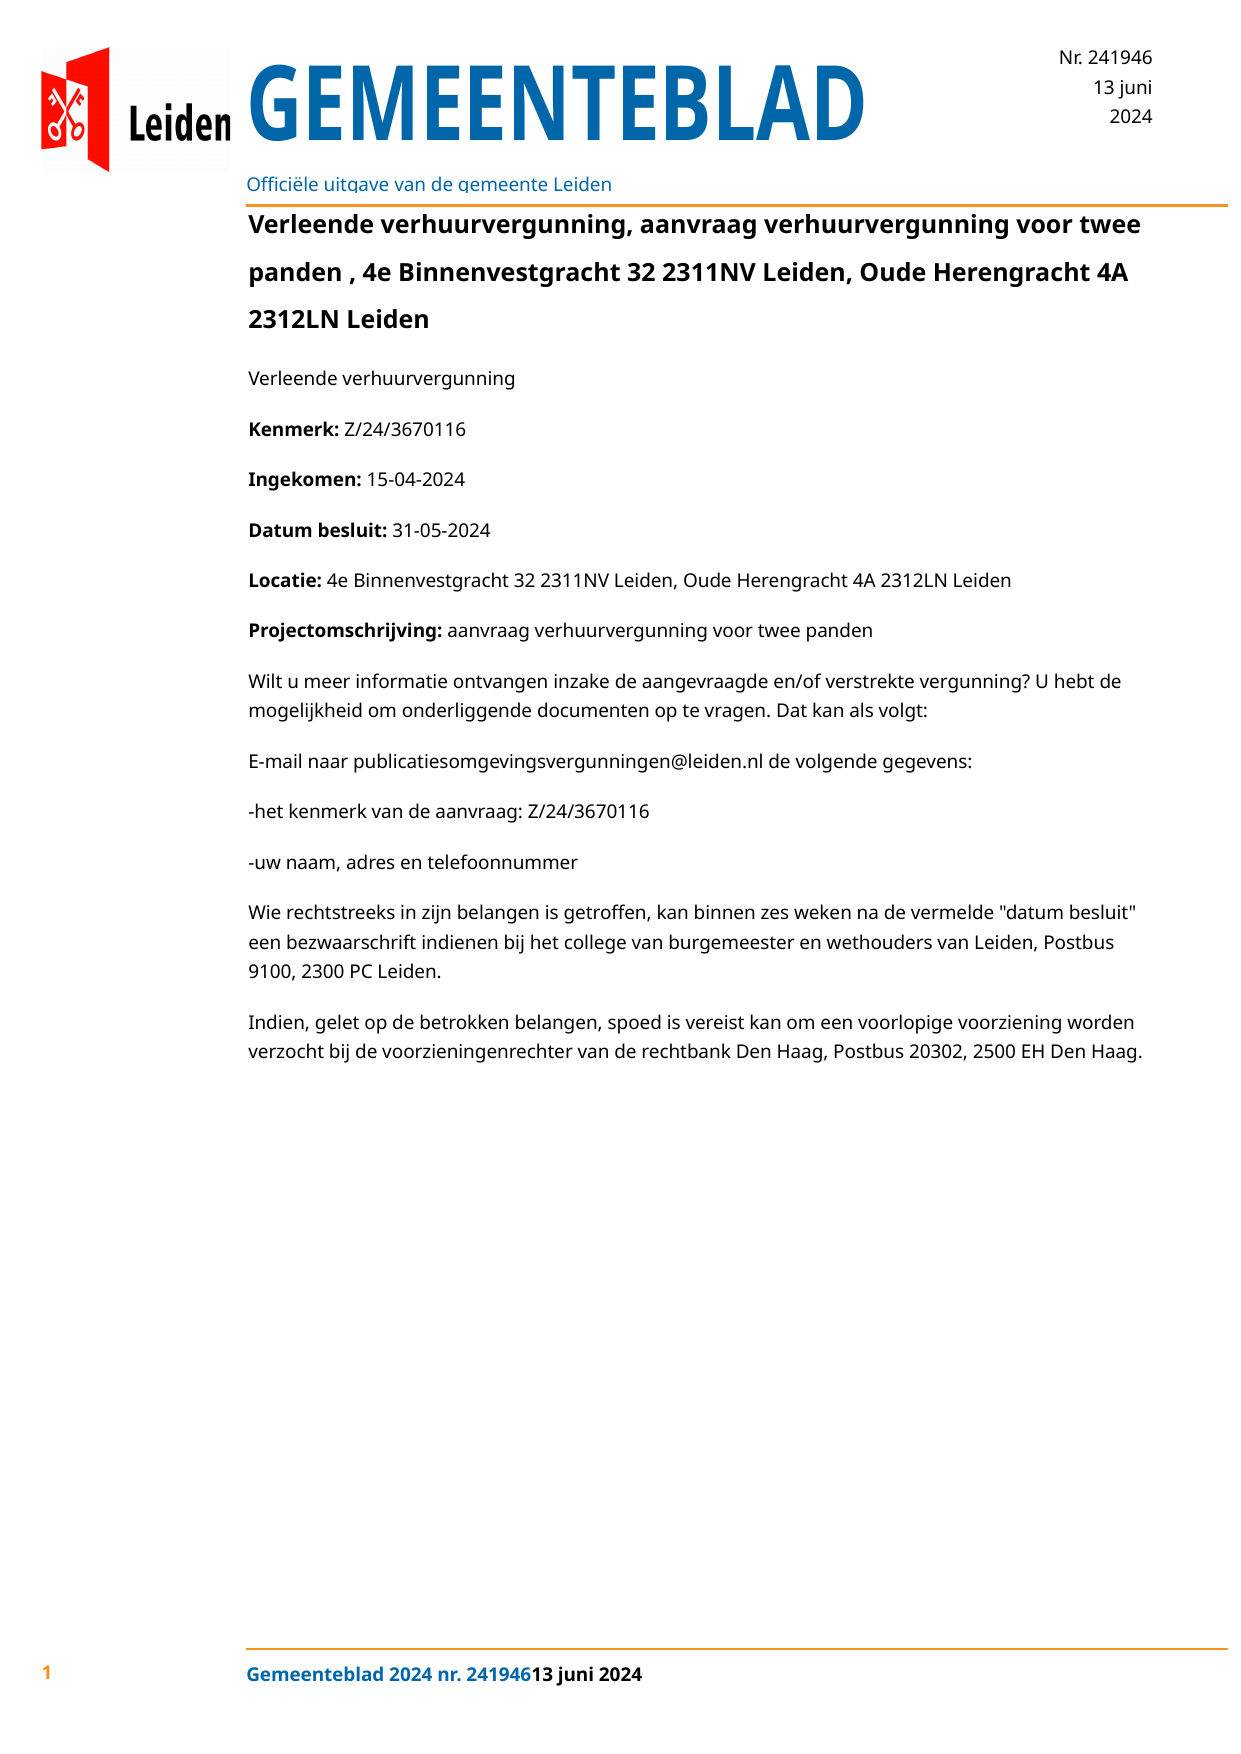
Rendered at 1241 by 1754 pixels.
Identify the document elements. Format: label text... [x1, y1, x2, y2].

text Ingekomen: 15-04-2024 [248, 466, 1152, 492]
text Wilt u meer informatie ontvangen inzake de aangevraagde en/of verstrekte vergunning? U hebt de mogelijkheid om onderliggende documenten op te vragen. Dat kan als volgt: [248, 668, 1152, 723]
text -het kenmerk van de aanvraag: Z/24/3670116 [248, 798, 1152, 824]
text Wie rechtstreeks in zijn belangen is getroffen, kan binnen zes weken na de vermelde "datum besluit" een bezwaarschrift indienen bij het college van burgemeester en wethouders van Leiden, Postbus 9100, 2300 PC Leiden. [248, 899, 1152, 984]
text Projectomschrijving: aanvraag verhuurvergunning voor twee panden [248, 618, 1152, 643]
picture [41, 47, 231, 172]
text Verleende verhuurvergunning [248, 366, 1152, 391]
text Indien, gelet op de betrokken belangen, spoed is vereist kan om een voorlopige voorziening worden verzocht bij de voorzieningenrechter van de rechtbank Den Haag, Postbus 20302, 2500 EH Den Haag. [248, 1009, 1152, 1064]
text Datum besluit: 31-05-2024 [248, 517, 1152, 542]
text E-mail naar publicatiesomgevingsvergunningen@leiden.nl de volgende gegevens: [248, 748, 1152, 774]
text -uw naam, adres en telefoonnummer [248, 849, 1152, 874]
text Verleende verhuurvergunning, aanvraag verhuurvergunning voor twee panden , 4e Binnenvestgracht 32 2311NV Leiden, Oude Herengracht 4A 2312LN Leiden [248, 207, 1152, 336]
text Kenmerk: Z/24/3670116 [248, 416, 1152, 442]
text Locatie: 4e Binnenvestgracht 32 2311NV Leiden, Oude Herengracht 4A 2312LN Leiden [248, 567, 1152, 593]
